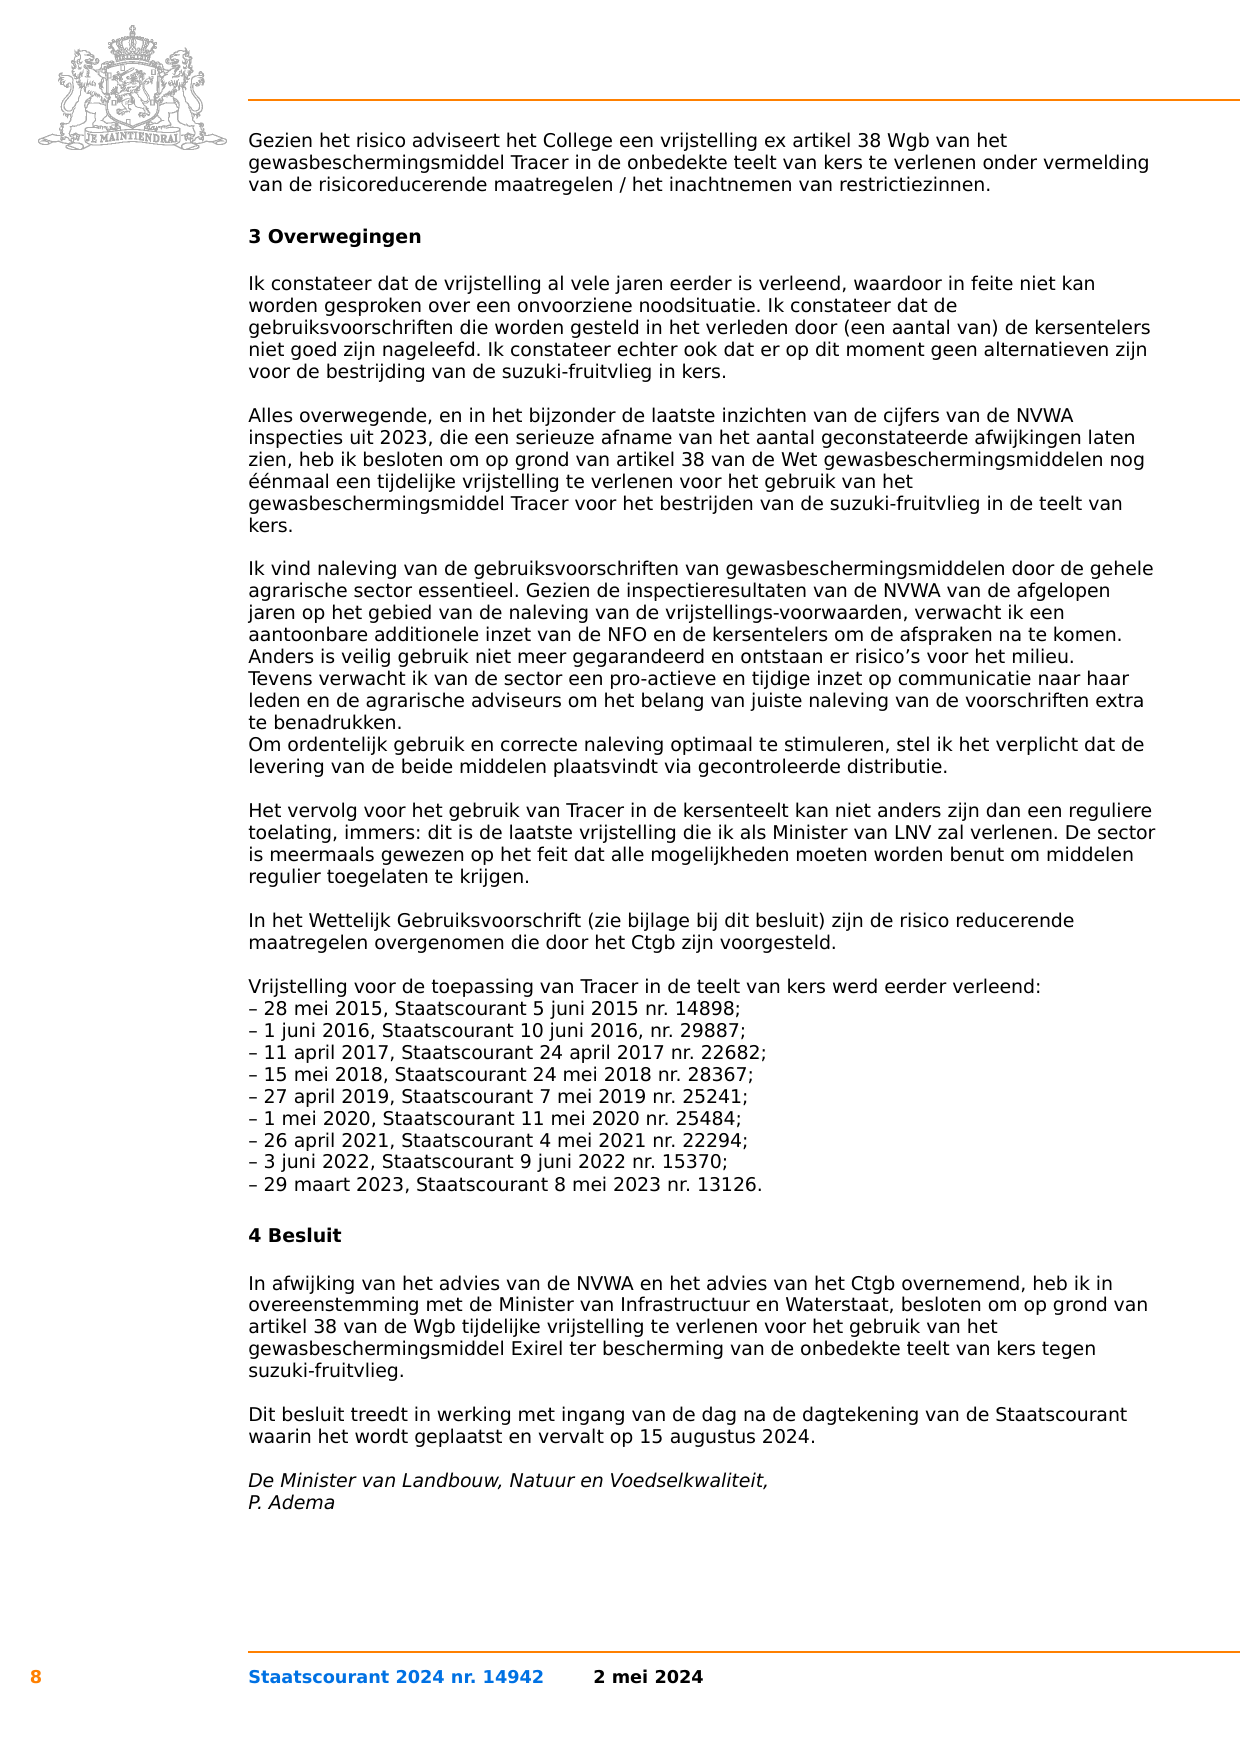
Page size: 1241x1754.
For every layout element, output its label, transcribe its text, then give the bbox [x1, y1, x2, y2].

picture [38, 25, 227, 150]
text Ik vind naleving van de gebruiksvoorschriften van gewasbeschermingsmiddelen door de gehele agrarische sector essentieel. Gezien de inspectieresultaten van de NVWA van de afgelopen jaren op het gebied van de naleving van de vrijstellings-voorwaarden, verwacht ik een aantoonbare additionele inzet van de NFO en de kersentelers om de afspraken na te komen. Anders is veilig gebruik niet meer gegarandeerd en ontstaan er risico’s voor het milieu. [248, 558, 1163, 668]
text Vrijstelling voor de toepassing van Tracer in de teelt van kers werd eerder verleend: [248, 976, 1163, 998]
text – 11 april 2017, Staatscourant 24 april 2017 nr. 22682; [248, 1042, 1163, 1063]
text – 3 juni 2022, Staatscourant 9 juni 2022 nr. 15370; [248, 1151, 1163, 1173]
text – 29 maart 2023, Staatscourant 8 mei 2023 nr. 13126. [248, 1173, 1163, 1195]
text De Minister van Landbouw, Natuur en Voedselkwaliteit, P. Adema [248, 1470, 1163, 1514]
text Ik constateer dat de vrijstelling al vele jaren eerder is verleend, waardoor in feite niet kan worden gesproken over een onvoorziene noodsituatie. Ik constateer dat de gebruiksvoorschriften die worden gesteld in het verleden door (een aantal van) de kersentelers niet goed zijn nageleefd. Ik constateer echter ook dat er op dit moment geen alternatieven zijn voor de bestrijding van de suzuki-fruitvlieg in kers. [248, 273, 1163, 383]
text In afwijking van het advies van de NVWA en het advies van het Ctgb overnemend, heb ik in overeenstemming met de Minister van Infrastructuur en Waterstaat, besloten om op grond van artikel 38 van de Wgb tijdelijke vrijstelling te verlenen voor het gebruik van het gewasbeschermingsmiddel Exirel ter bescherming van de onbedekte teelt van kers tegen suzuki-fruitvlieg. [248, 1272, 1163, 1382]
text Gezien het risico adviseert het College een vrijstelling ex artikel 38 Wgb van het gewasbeschermingsmiddel Tracer in de onbedekte teelt van kers te verlenen onder vermelding van de risicoreducerende maatregelen / het inachtnemen van restrictiezinnen. [248, 130, 1163, 196]
text – 1 juni 2016, Staatscourant 10 juni 2016, nr. 29887; [248, 1019, 1163, 1042]
text – 15 mei 2018, Staatscourant 24 mei 2018 nr. 28367; [248, 1063, 1163, 1086]
text – 26 april 2021, Staatscourant 4 mei 2021 nr. 22294; [248, 1129, 1163, 1151]
text Tevens verwacht ik van de sector een pro-actieve en tijdige inzet op communicatie naar haar leden en de agrarische adviseurs om het belang van juiste naleving van de voorschriften extra te benadrukken. [248, 668, 1163, 734]
subtitle 3 Overwegingen [248, 226, 1163, 248]
text – 1 mei 2020, Staatscourant 11 mei 2020 nr. 25484; [248, 1107, 1163, 1129]
text Alles overwegende, en in het bijzonder de laatste inzichten van de cijfers van de NVWA inspecties uit 2023, die een serieuze afname van het aantal geconstateerde afwijkingen laten zien, heb ik besloten om op grond van artikel 38 van de Wet gewasbeschermingsmiddelen nog éénmaal een tijdelijke vrijstelling te verlenen voor het gebruik van het gewasbeschermingsmiddel Tracer voor het bestrijden van de suzuki-fruitvlieg in de teelt van kers. [248, 404, 1163, 536]
text Het vervolg voor het gebruik van Tracer in de kersenteelt kan niet anders zijn dan een reguliere toelating, immers: dit is de laatste vrijstelling die ik als Minister van LNV zal verlenen. De sector is meermaals gewezen op het feit dat alle mogelijkheden moeten worden benut om middelen regulier toegelaten te krijgen. [248, 800, 1163, 888]
text Dit besluit treedt in werking met ingang van de dag na de dagtekening van de Staatscourant waarin het wordt geplaatst en vervalt op 15 augustus 2024. [248, 1404, 1163, 1448]
text In het Wettelijk Gebruiksvoorschrift (zie bijlage bij dit besluit) zijn de risico reducerende maatregelen overgenomen die door het Ctgb zijn voorgesteld. [248, 910, 1163, 954]
text Om ordentelijk gebruik en correcte naleving optimaal te stimuleren, stel ik het verplicht dat de levering van de beide middelen plaatsvindt via gecontroleerde distributie. [248, 734, 1163, 778]
subtitle 4 Besluit [248, 1225, 1163, 1247]
text – 27 april 2019, Staatscourant 7 mei 2019 nr. 25241; [248, 1086, 1163, 1107]
text – 28 mei 2015, Staatscourant 5 juni 2015 nr. 14898; [248, 998, 1163, 1019]
